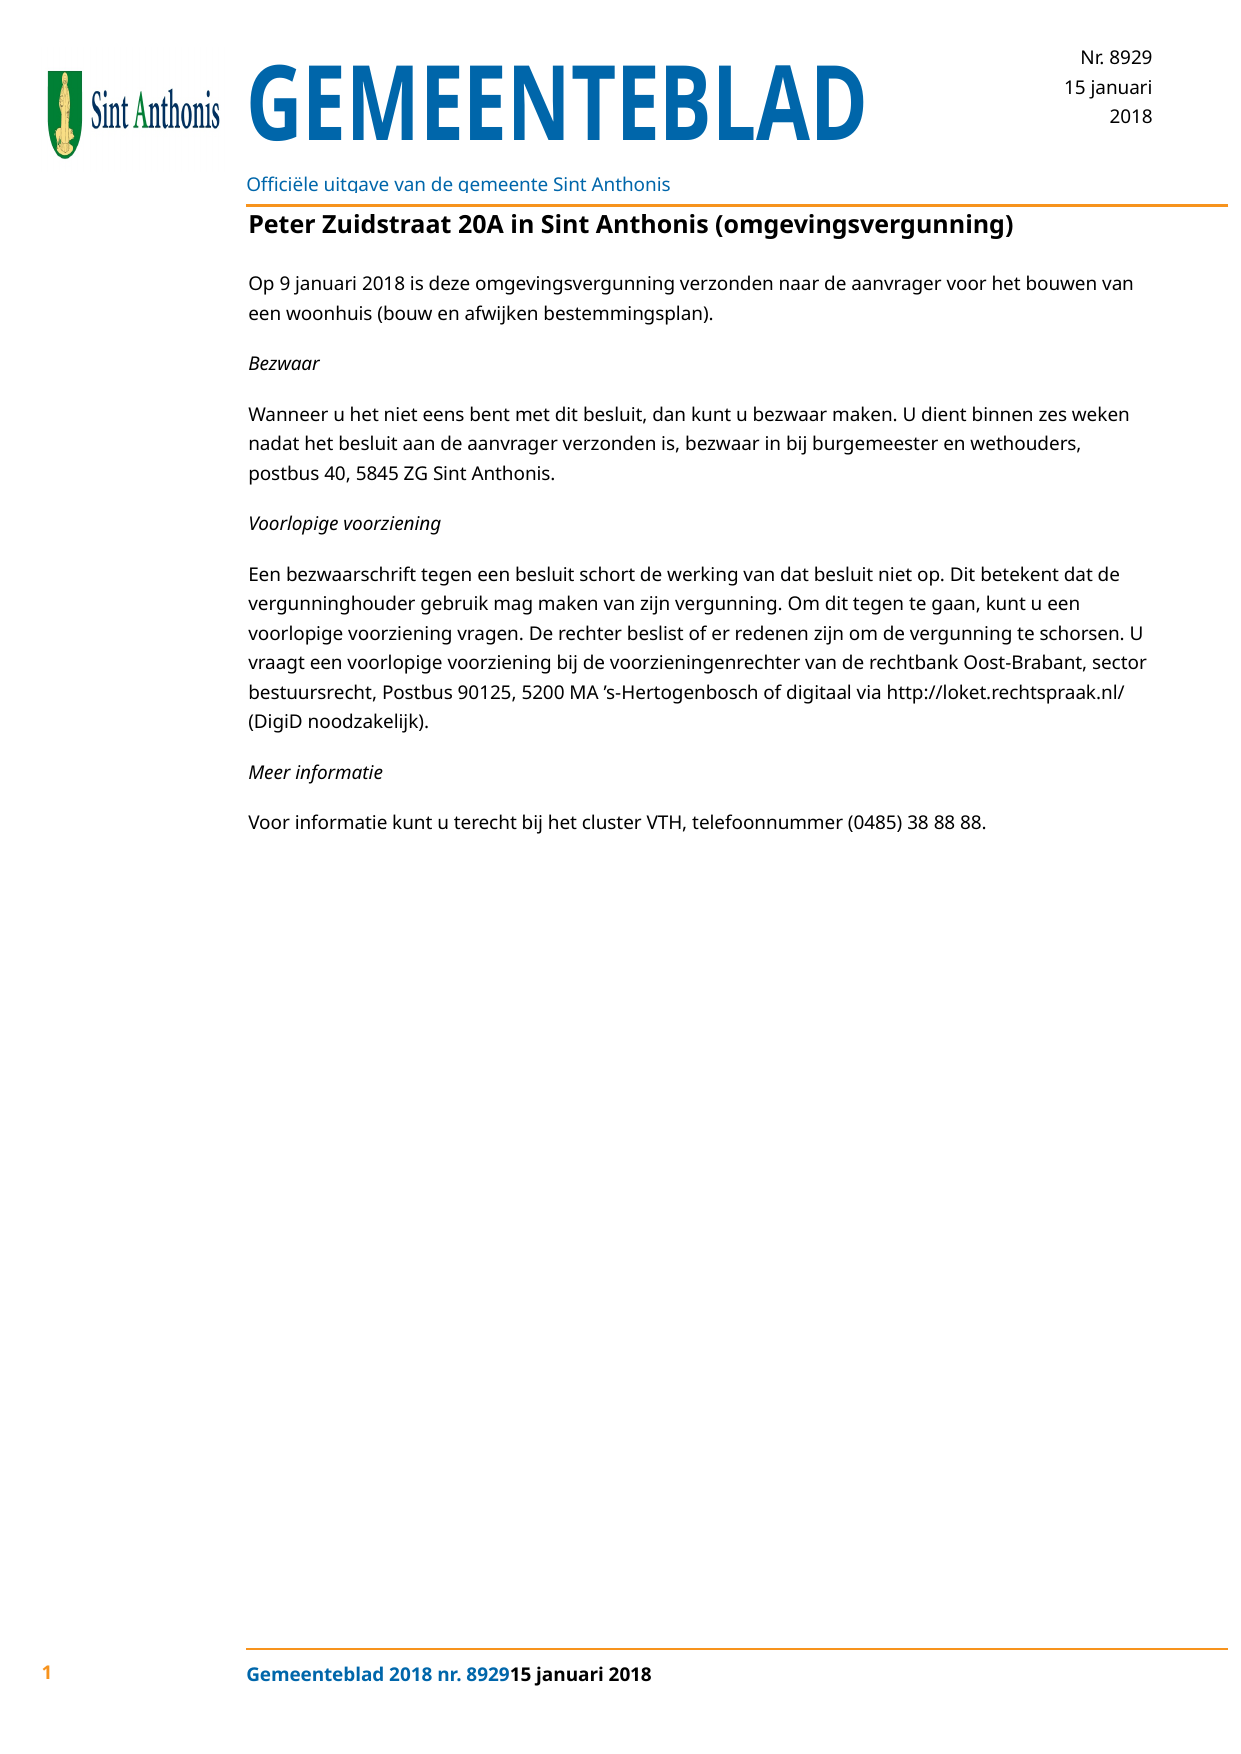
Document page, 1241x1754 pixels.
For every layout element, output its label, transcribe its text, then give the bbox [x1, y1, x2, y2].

text Meer informatie [248, 759, 1152, 785]
text Bezwaar [248, 350, 1152, 376]
text Op 9 januari 2018 is deze omgevingsvergunning verzonden naar de aanvrager voor het bouwen van een woonhuis (bouw en afwijken bestemmingsplan). [248, 270, 1152, 326]
text Een bezwaarschrift tegen een besluit schort de werking van dat besluit niet op. Dit betekent dat de vergunninghouder gebruik mag maken van zijn vergunning. Om dit tegen te gaan, kunt u een voorlopige voorziening vragen. De rechter beslist of er redenen zijn om de vergunning te schorsen. U vraagt een voorlopige voorziening bij de voorzieningenrechter van de rechtbank Oost-Brabant, sector bestuursrecht, Postbus 90125, 5200 MA ’s-Hertogenbosch of digitaal via http://loket.rechtspraak.nl/ (DigiD noodzakelijk). [248, 561, 1152, 734]
text Wanneer u het niet eens bent met dit besluit, dan kunt u bezwaar maken. U dient binnen zes weken nadat het besluit aan de aanvrager verzonden is, bezwaar in bij burgemeester en wethouders, postbus 40, 5845 ZG Sint Anthonis. [248, 401, 1152, 486]
picture [41, 47, 231, 172]
text Peter Zuidstraat 20A in Sint Anthonis (omgevingsvergunning) [248, 207, 1152, 241]
text Voor informatie kunt u terecht bij het cluster VTH, telefoonnummer (0485) 38 88 88. [248, 809, 1152, 835]
text Voorlopige voorziening [248, 510, 1152, 536]
